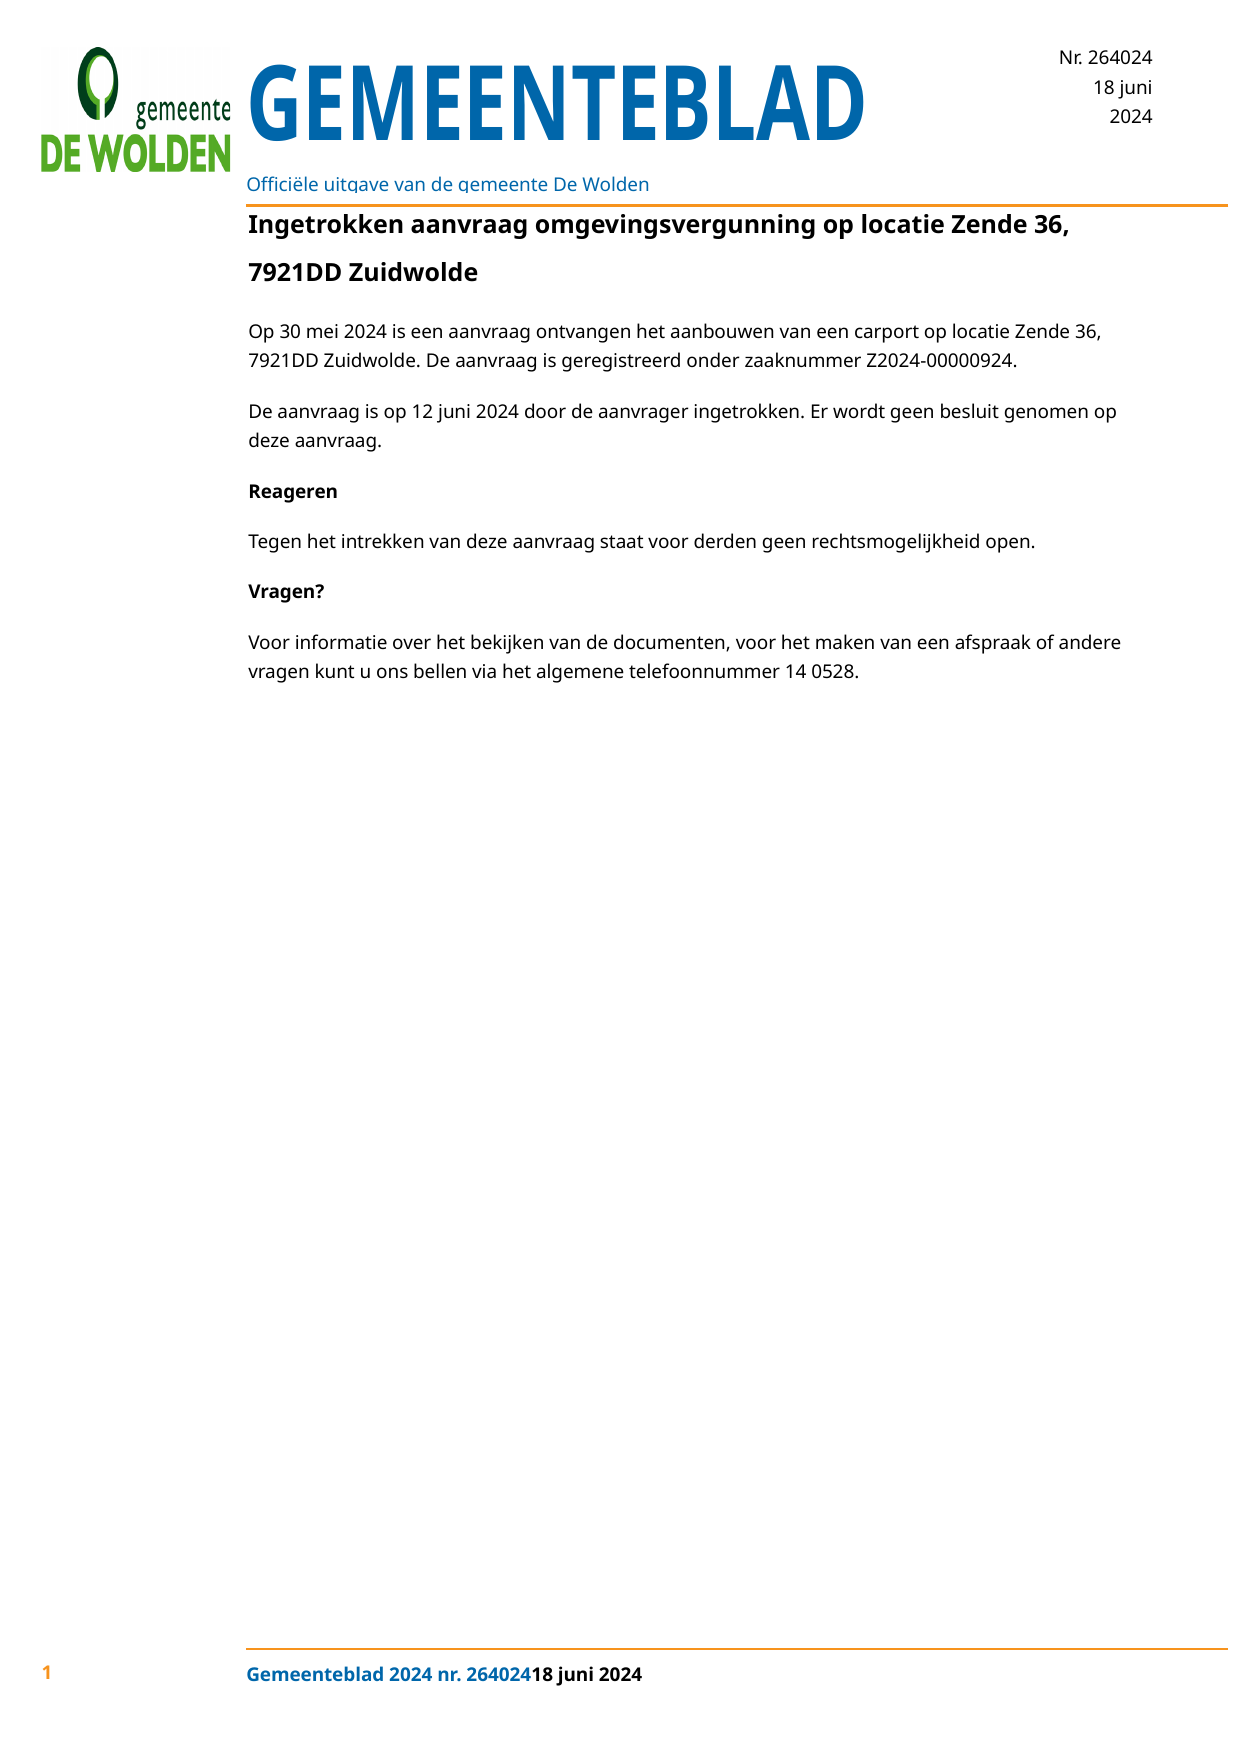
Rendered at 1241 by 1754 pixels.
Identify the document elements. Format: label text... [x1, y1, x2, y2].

text Ingetrokken aanvraag omgevingsvergunning op locatie Zende 36, 7921DD Zuidwolde [248, 207, 1152, 288]
text Reageren [248, 478, 1152, 504]
picture [41, 47, 231, 172]
text Tegen het intrekken van deze aanvraag staat voor derden geen rechtsmogelijkheid open. [248, 528, 1152, 554]
text De aanvraag is op 12 juni 2024 door de aanvrager ingetrokken. Er wordt geen besluit genomen op deze aanvraag. [248, 398, 1152, 453]
text Voor informatie over het bekijken van de documenten, voor het maken van een afspraak of andere vragen kunt u ons bellen via het algemene telefoonnummer 14 0528. [248, 629, 1152, 684]
text Vragen? [248, 579, 1152, 604]
text Op 30 mei 2024 is een aanvraag ontvangen het aanbouwen van een carport op locatie Zende 36, 7921DD Zuidwolde. De aanvraag is geregistreerd onder zaaknummer Z2024-00000924. [248, 318, 1152, 373]
